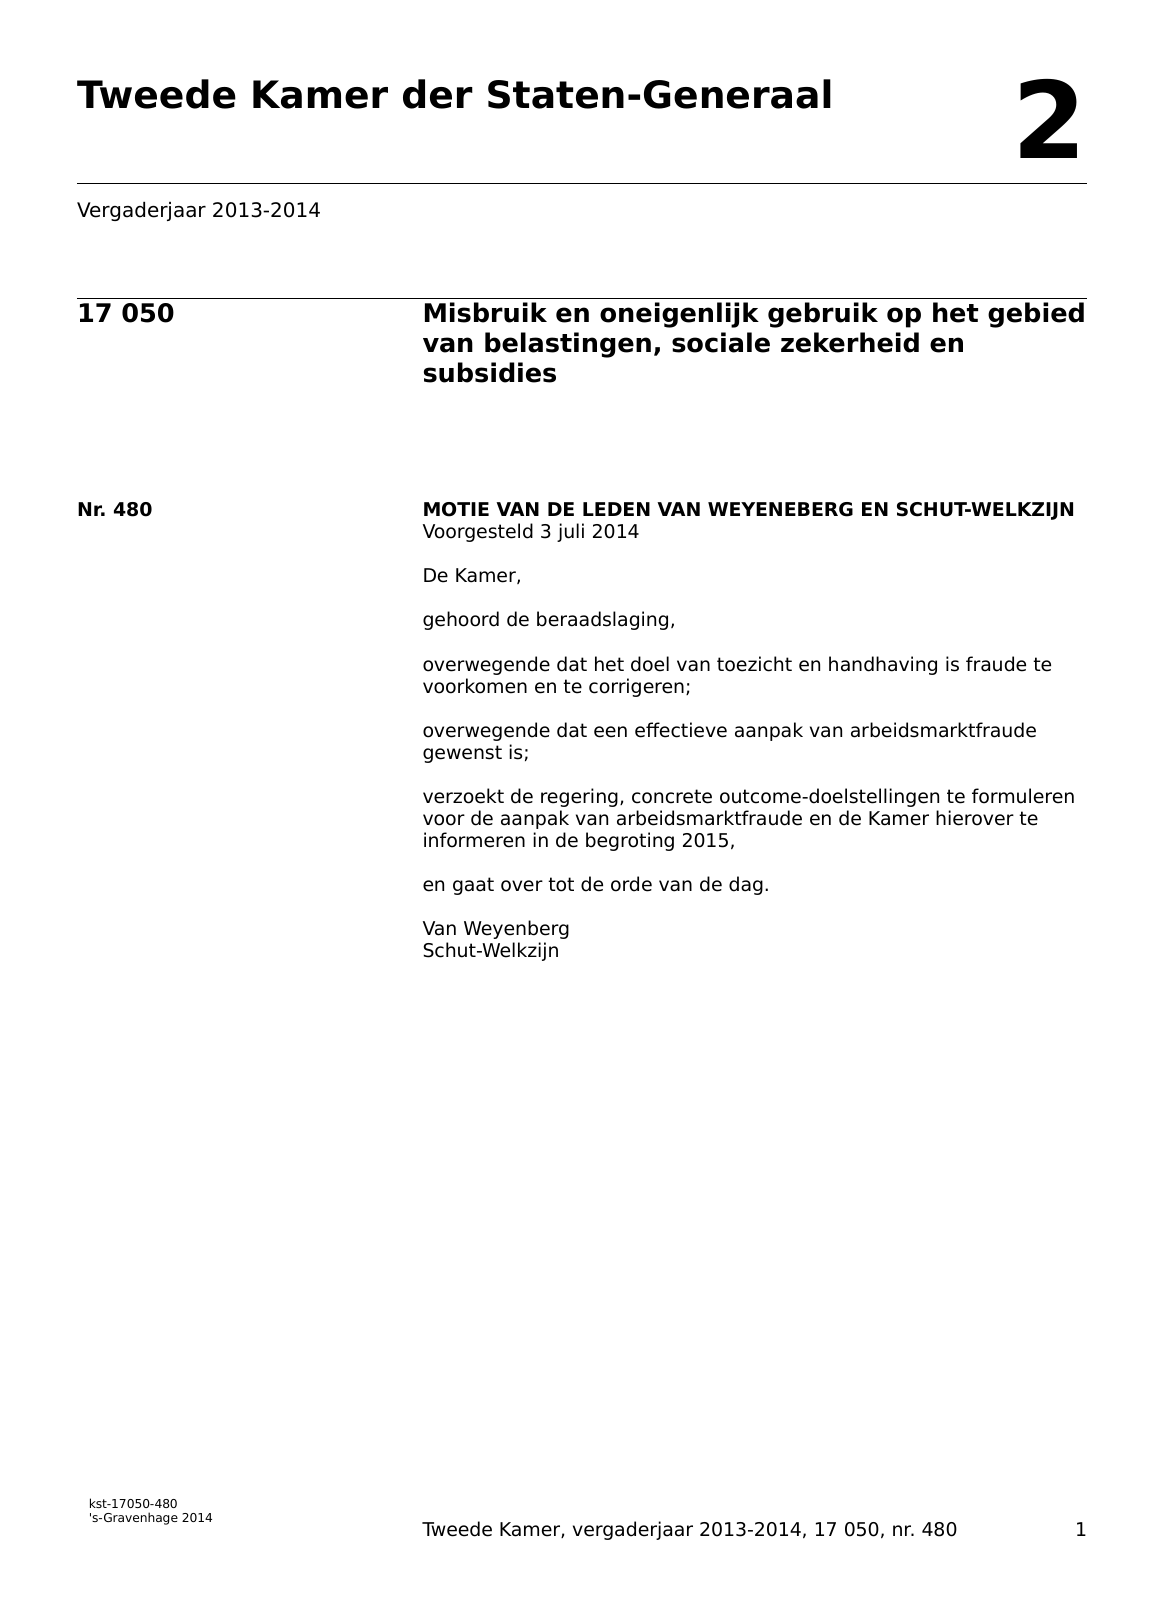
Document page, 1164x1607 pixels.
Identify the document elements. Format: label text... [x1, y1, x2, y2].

text verzoekt de regering, concrete outcome-doelstellingen te formuleren voor de aanpak van arbeidsmarktfraude en de Kamer hierover te informeren in de begroting 2015, [422, 786, 1087, 852]
text Van Weyenberg [422, 918, 1087, 940]
text kst-17050-480 [88, 1497, 323, 1511]
subtitle 17 050 Misbruik en oneigenlijk gebruik op het gebied van belastingen, sociale zekerheid en subsidies [77, 299, 1087, 388]
subtitle Nr. 480 MOTIE VAN DE LEDEN VAN WEYENEBERG EN SCHUT-WELKZIJN [77, 499, 1087, 521]
text overwegende dat een effectieve aanpak van arbeidsmarktfraude gewenst is; [422, 720, 1087, 764]
table_cell Vergaderjaar 2013-2014 [77, 184, 1087, 298]
text overwegende dat het doel van toezicht en handhaving is fraude te voorkomen en te corrigeren; [422, 653, 1087, 697]
text Voorgesteld 3 juli 2014 [422, 521, 1087, 543]
text Schut-Welkzijn [422, 940, 1087, 962]
table_header 2 [886, 59, 1087, 183]
text De Kamer, [422, 565, 1087, 587]
text gehoord de beraadslaging, [422, 609, 1087, 631]
text 's-Gravenhage 2014 [88, 1511, 323, 1525]
text en gaat over tot de orde van de dag. [422, 874, 1087, 896]
table_header Tweede Kamer der Staten-Generaal [77, 59, 886, 183]
